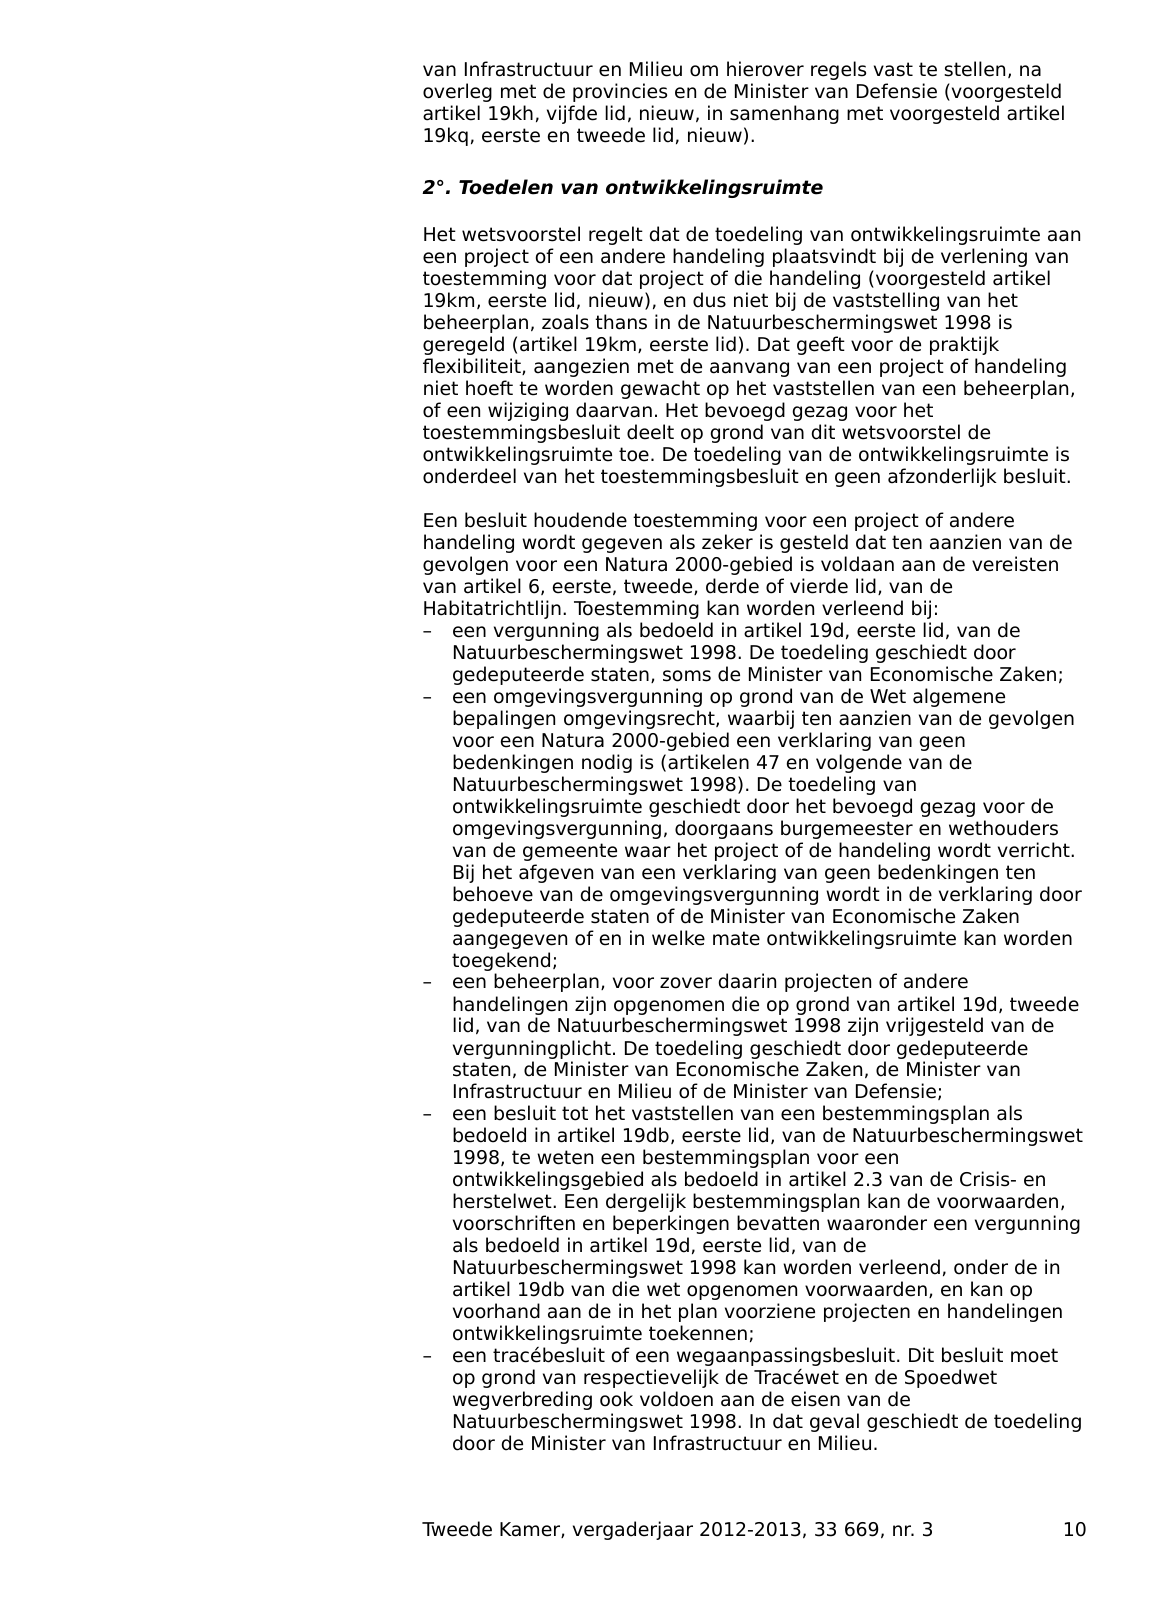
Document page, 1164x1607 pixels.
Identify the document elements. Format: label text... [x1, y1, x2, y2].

text van Infrastructuur en Milieu om hierover regels vast te stellen, na overleg met de provincies en de Minister van Defensie (voorgesteld artikel 19kh, vijfde lid, nieuw, in samenhang met voorgesteld artikel 19kq, eerste en tweede lid, nieuw). [422, 59, 1087, 147]
text – een vergunning als bedoeld in artikel 19d, eerste lid, van de Natuurbeschermingswet 1998. De toedeling geschiedt door gedeputeerde staten, soms de Minister van Economische Zaken; [422, 620, 1087, 686]
text – een tracébesluit of een wegaanpassingsbesluit. Dit besluit moet op grond van respectievelijk de Tracéwet en de Spoedwet wegverbreding ook voldoen aan de eisen van de Natuurbeschermingswet 1998. In dat geval geschiedt de toedeling door de Minister van Infrastructuur en Milieu. [422, 1345, 1087, 1455]
text – een omgevingsvergunning op grond van de Wet algemene bepalingen omgevingsrecht, waarbij ten aanzien van de gevolgen voor een Natura 2000-gebied een verklaring van geen bedenkingen nodig is (artikelen 47 en volgende van de Natuurbeschermingswet 1998). De toedeling van ontwikkelingsruimte geschiedt door het bevoegd gezag voor de omgevingsvergunning, doorgaans burgemeester en wethouders van de gemeente waar het project of de handeling wordt verricht. Bij het afgeven van een verklaring van geen bedenkingen ten behoeve van de omgevingsvergunning wordt in de verklaring door gedeputeerde staten of de Minister van Economische Zaken aangegeven of en in welke mate ontwikkelingsruimte kan worden toegekend; [422, 686, 1087, 971]
text Het wetsvoorstel regelt dat de toedeling van ontwikkelingsruimte aan een project of een andere handeling plaatsvindt bij de verlening van toestemming voor dat project of die handeling (voorgesteld artikel 19km, eerste lid, nieuw), en dus niet bij de vaststelling van het beheerplan, zoals thans in de Natuurbeschermingswet 1998 is geregeld (artikel 19km, eerste lid). Dat geeft voor de praktijk flexibiliteit, aangezien met de aanvang van een project of handeling niet hoeft te worden gewacht op het vaststellen van een beheerplan, of een wijziging daarvan. Het bevoegd gezag voor het toestemmingsbesluit deelt op grond van dit wetsvoorstel de ontwikkelingsruimte toe. De toedeling van de ontwikkelingsruimte is onderdeel van het toestemmingsbesluit en geen afzonderlijk besluit. [422, 224, 1087, 488]
text Een besluit houdende toestemming voor een project of andere handeling wordt gegeven als zeker is gesteld dat ten aanzien van de gevolgen voor een Natura 2000-gebied is voldaan aan de vereisten van artikel 6, eerste, tweede, derde of vierde lid, van de Habitatrichtlijn. Toestemming kan worden verleend bij: [422, 510, 1087, 620]
text – een beheerplan, voor zover daarin projecten of andere handelingen zijn opgenomen die op grond van artikel 19d, tweede lid, van de Natuurbeschermingswet 1998 zijn vrijgesteld van de vergunningplicht. De toedeling geschiedt door gedeputeerde staten, de Minister van Economische Zaken, de Minister van Infrastructuur en Milieu of de Minister van Defensie; [422, 971, 1087, 1103]
subtitle 2°. Toedelen van ontwikkelingsruimte [422, 177, 1087, 199]
text – een besluit tot het vaststellen van een bestemmingsplan als bedoeld in artikel 19db, eerste lid, van de Natuurbeschermingswet 1998, te weten een bestemmingsplan voor een ontwikkelingsgebied als bedoeld in artikel 2.3 van de Crisis- en herstelwet. Een dergelijk bestemmingsplan kan de voorwaarden, voorschriften en beperkingen bevatten waaronder een vergunning als bedoeld in artikel 19d, eerste lid, van de Natuurbeschermingswet 1998 kan worden verleend, onder de in artikel 19db van die wet opgenomen voorwaarden, en kan op voorhand aan de in het plan voorziene projecten en handelingen ontwikkelingsruimte toekennen; [422, 1103, 1087, 1345]
